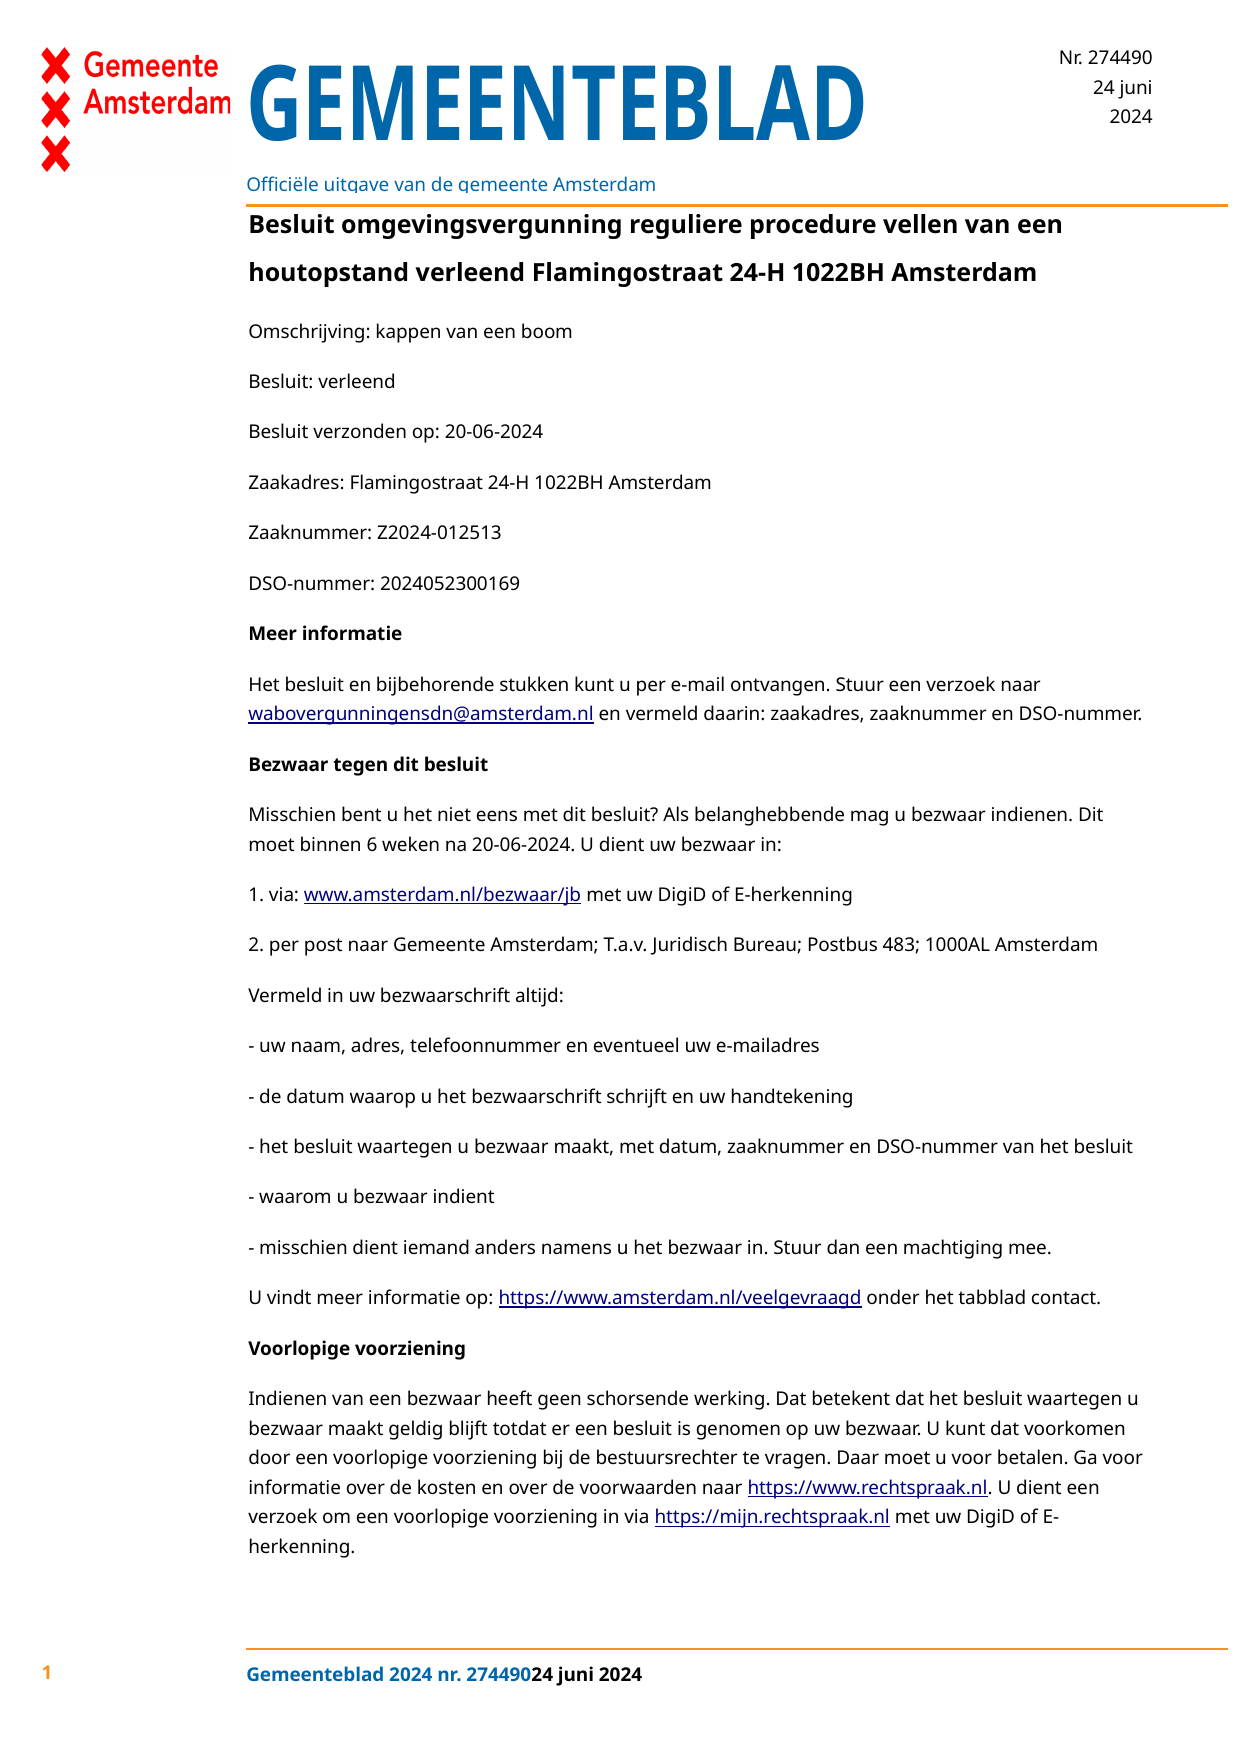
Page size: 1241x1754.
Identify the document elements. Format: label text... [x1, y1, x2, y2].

text Omschrijving: kappen van een boom [248, 318, 1152, 344]
text 2. per post naar Gemeente Amsterdam; T.a.v. Juridisch Bureau; Postbus 483; 1000AL Amsterdam [248, 932, 1152, 957]
text Besluit omgevingsvergunning reguliere procedure vellen van een houtopstand verleend Flamingostraat 24-H 1022BH Amsterdam [248, 207, 1152, 288]
text 1. via: www.amsterdam.nl/bezwaar/jb met uw DigiD of E-herkenning [248, 881, 1152, 907]
text Besluit verzonden op: 20-06-2024 [248, 419, 1152, 444]
text Bezwaar tegen dit besluit [248, 751, 1152, 777]
text Vermeld in uw bezwaarschrift altijd: [248, 982, 1152, 1008]
text - het besluit waartegen u bezwaar maakt, met datum, zaaknummer en DSO-nummer van het besluit [248, 1133, 1152, 1159]
text - de datum waarop u het bezwaarschrift schrijft en uw handtekening [248, 1083, 1152, 1109]
text Meer informatie [248, 620, 1152, 646]
text - uw naam, adres, telefoonnummer en eventueel uw e-mailadres [248, 1032, 1152, 1058]
text Besluit: verleend [248, 368, 1152, 394]
text U vindt meer informatie op: https://www.amsterdam.nl/veelgevraagd onder het tabblad contact. [248, 1284, 1152, 1310]
text DSO-nummer: 2024052300169 [248, 570, 1152, 596]
picture [41, 47, 231, 172]
text Voorlopige voorziening [248, 1335, 1152, 1361]
text Misschien bent u het niet eens met dit besluit? Als belanghebbende mag u bezwaar indienen. Dit moet binnen 6 weken na 20-06-2024. U dient uw bezwaar in: [248, 801, 1152, 857]
text Indienen van een bezwaar heeft geen schorsende werking. Dat betekent dat het besluit waartegen u bezwaar maakt geldig blijft totdat er een besluit is genomen op uw bezwaar. U kunt dat voorkomen door een voorlopige voorziening bij de bestuursrechter te vragen. Daar moet u voor betalen. Ga voor informatie over de kosten en over de voorwaarden naar https://www.rechtspraak.nl. U dient een verzoek om een voorlopige voorziening in via https://mijn.rechtspraak.nl met uw DigiD of E-herkenning. [248, 1385, 1152, 1559]
text Zaaknummer: Z2024-012513 [248, 519, 1152, 545]
text Zaakadres: Flamingostraat 24-H 1022BH Amsterdam [248, 469, 1152, 495]
text Het besluit en bijbehorende stukken kunt u per e-mail ontvangen. Stuur een verzoek naar wabovergunningensdn@amsterdam.nl en vermeld daarin: zaakadres, zaaknummer en DSO-nummer. [248, 671, 1152, 726]
text - misschien dient iemand anders namens u het bezwaar in. Stuur dan een machtiging mee. [248, 1234, 1152, 1260]
text - waarom u bezwaar indient [248, 1184, 1152, 1209]
